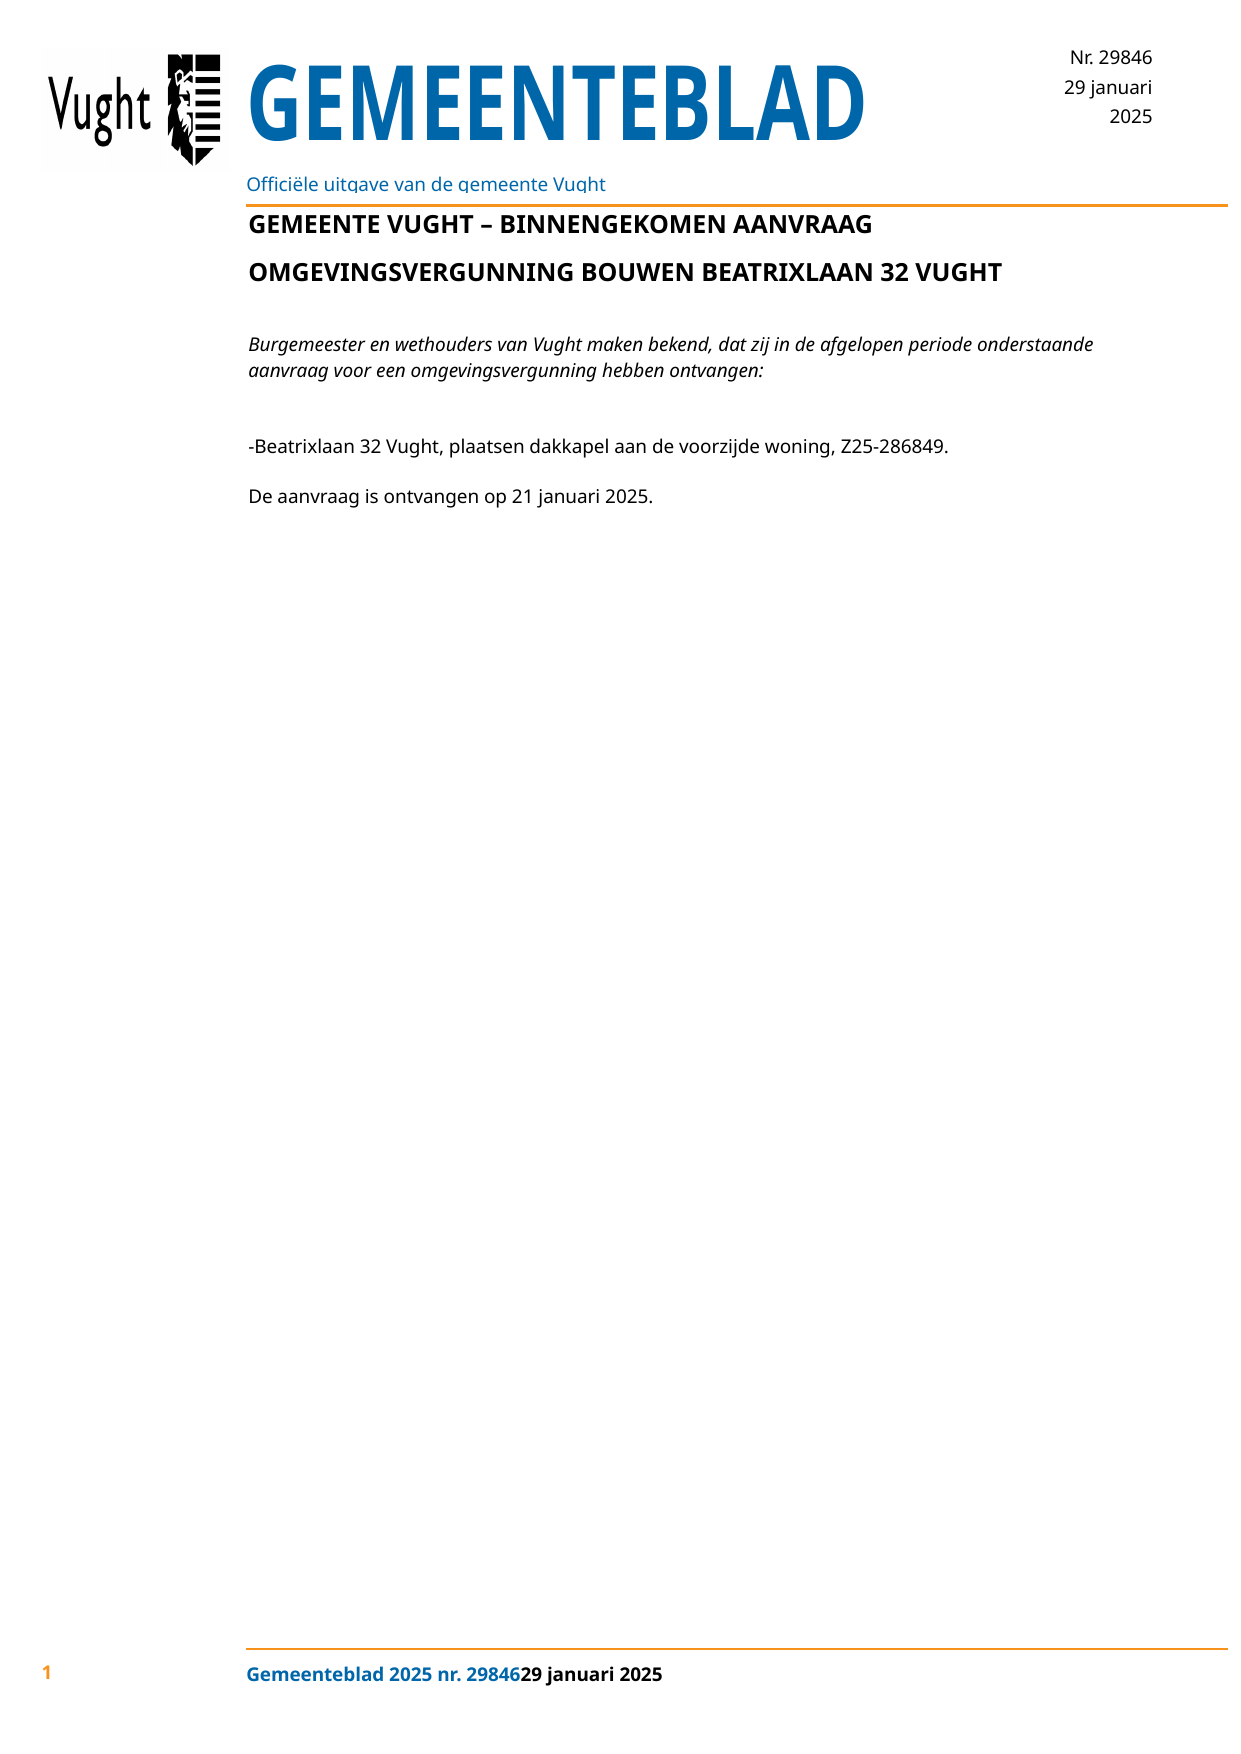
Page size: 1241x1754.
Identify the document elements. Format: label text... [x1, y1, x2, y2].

text -Beatrixlaan 32 Vught, plaatsen dakkapel aan de voorzijde woning, Z25-286849. [248, 433, 1152, 459]
text Burgemeester en wethouders van Vught maken bekend, dat zij in de afgelopen periode onderstaande aanvraag voor een omgevingsvergunning hebben ontvangen: [248, 331, 1152, 383]
text GEMEENTE VUGHT – BINNENGEKOMEN AANVRAAG OMGEVINGSVERGUNNING BOUWEN BEATRIXLAAN 32 VUGHT [248, 207, 1152, 288]
picture [41, 47, 231, 172]
text De aanvraag is ontvangen op 21 januari 2025. [248, 484, 1152, 509]
